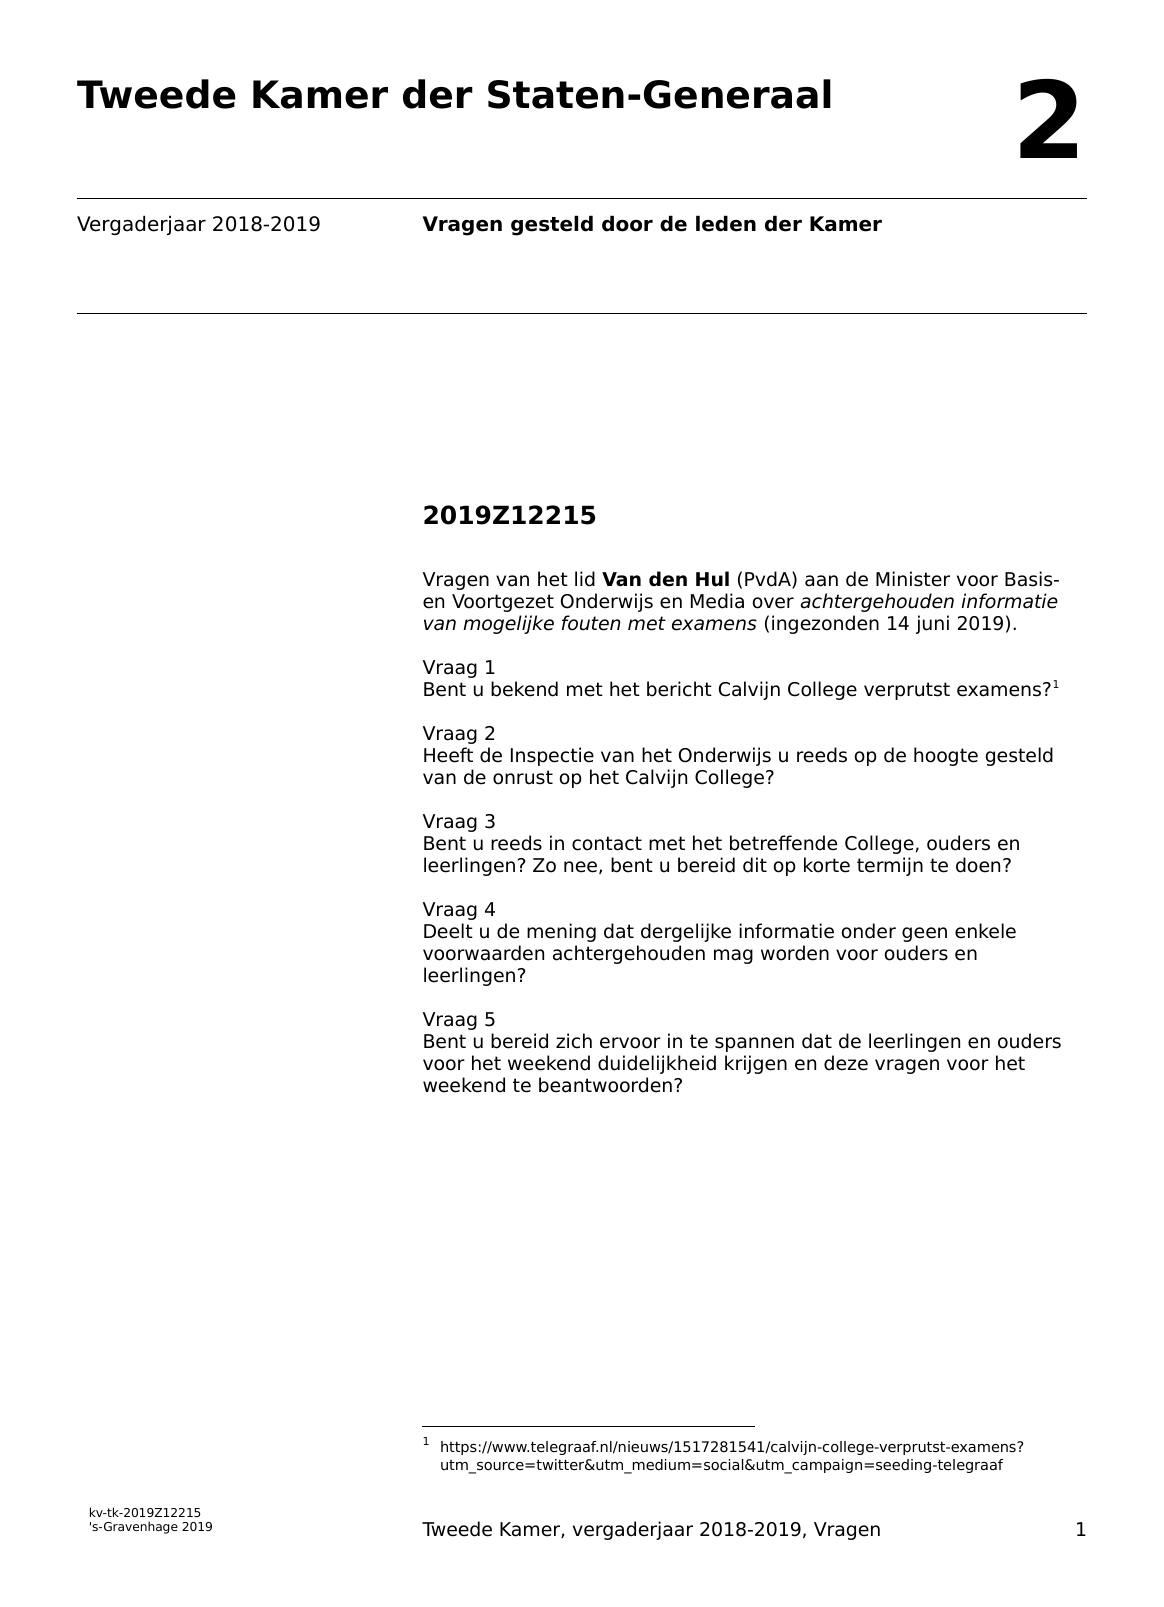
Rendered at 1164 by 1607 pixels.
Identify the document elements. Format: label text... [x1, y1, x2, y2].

text Vraag 1 [422, 657, 1087, 679]
table_cell Vergaderjaar 2018-2019 [77, 199, 422, 313]
text Bent u reeds in contact met het betreffende College, ouders en leerlingen? Zo nee, bent u bereid dit op korte termijn te doen? [422, 833, 1087, 877]
text Bent u bereid zich ervoor in te spannen dat de leerlingen en ouders voor het weekend duidelijkheid krijgen en deze vragen voor het weekend te beantwoorden? [422, 1031, 1087, 1097]
text Vraag 3 [422, 811, 1087, 833]
text Heeft de Inspectie van het Onderwijs u reeds op de hoogte gesteld van de onrust op het Calvijn College? [422, 745, 1087, 789]
text 2019Z12215 [422, 501, 1087, 531]
text Bent u bekend met het bericht Calvijn College verprutst examens? [422, 679, 1087, 701]
text Vragen van het lid Van den Hul (PvdA) aan de Minister voor Basis- en Voortgezet Onderwijs en Media over achtergehouden informatie van mogelijke fouten met examens (ingezonden 14 juni 2019). [422, 569, 1087, 635]
table_cell Vragen gesteld door de leden der Kamer [422, 199, 1087, 313]
text kv-tk-2019Z12215 [88, 1506, 323, 1520]
text Vraag 5 [422, 1009, 1087, 1031]
text Deelt u de mening dat dergelijke informatie onder geen enkele voorwaarden achtergehouden mag worden voor ouders en leerlingen? [422, 921, 1087, 987]
table_header Tweede Kamer der Staten-Generaal [77, 59, 886, 198]
text Vraag 2 [422, 723, 1087, 745]
text 's-Gravenhage 2019 [88, 1520, 323, 1534]
text Vraag 4 [422, 899, 1087, 921]
text https://www.telegraaf.nl/nieuws/1517281541/calvijn-college-verprutst-examens?utm_source=twitter&utm_medium=social&utm_campaign=seeding-telegraaf [422, 1435, 1087, 1474]
table_header 2 [886, 59, 1087, 198]
